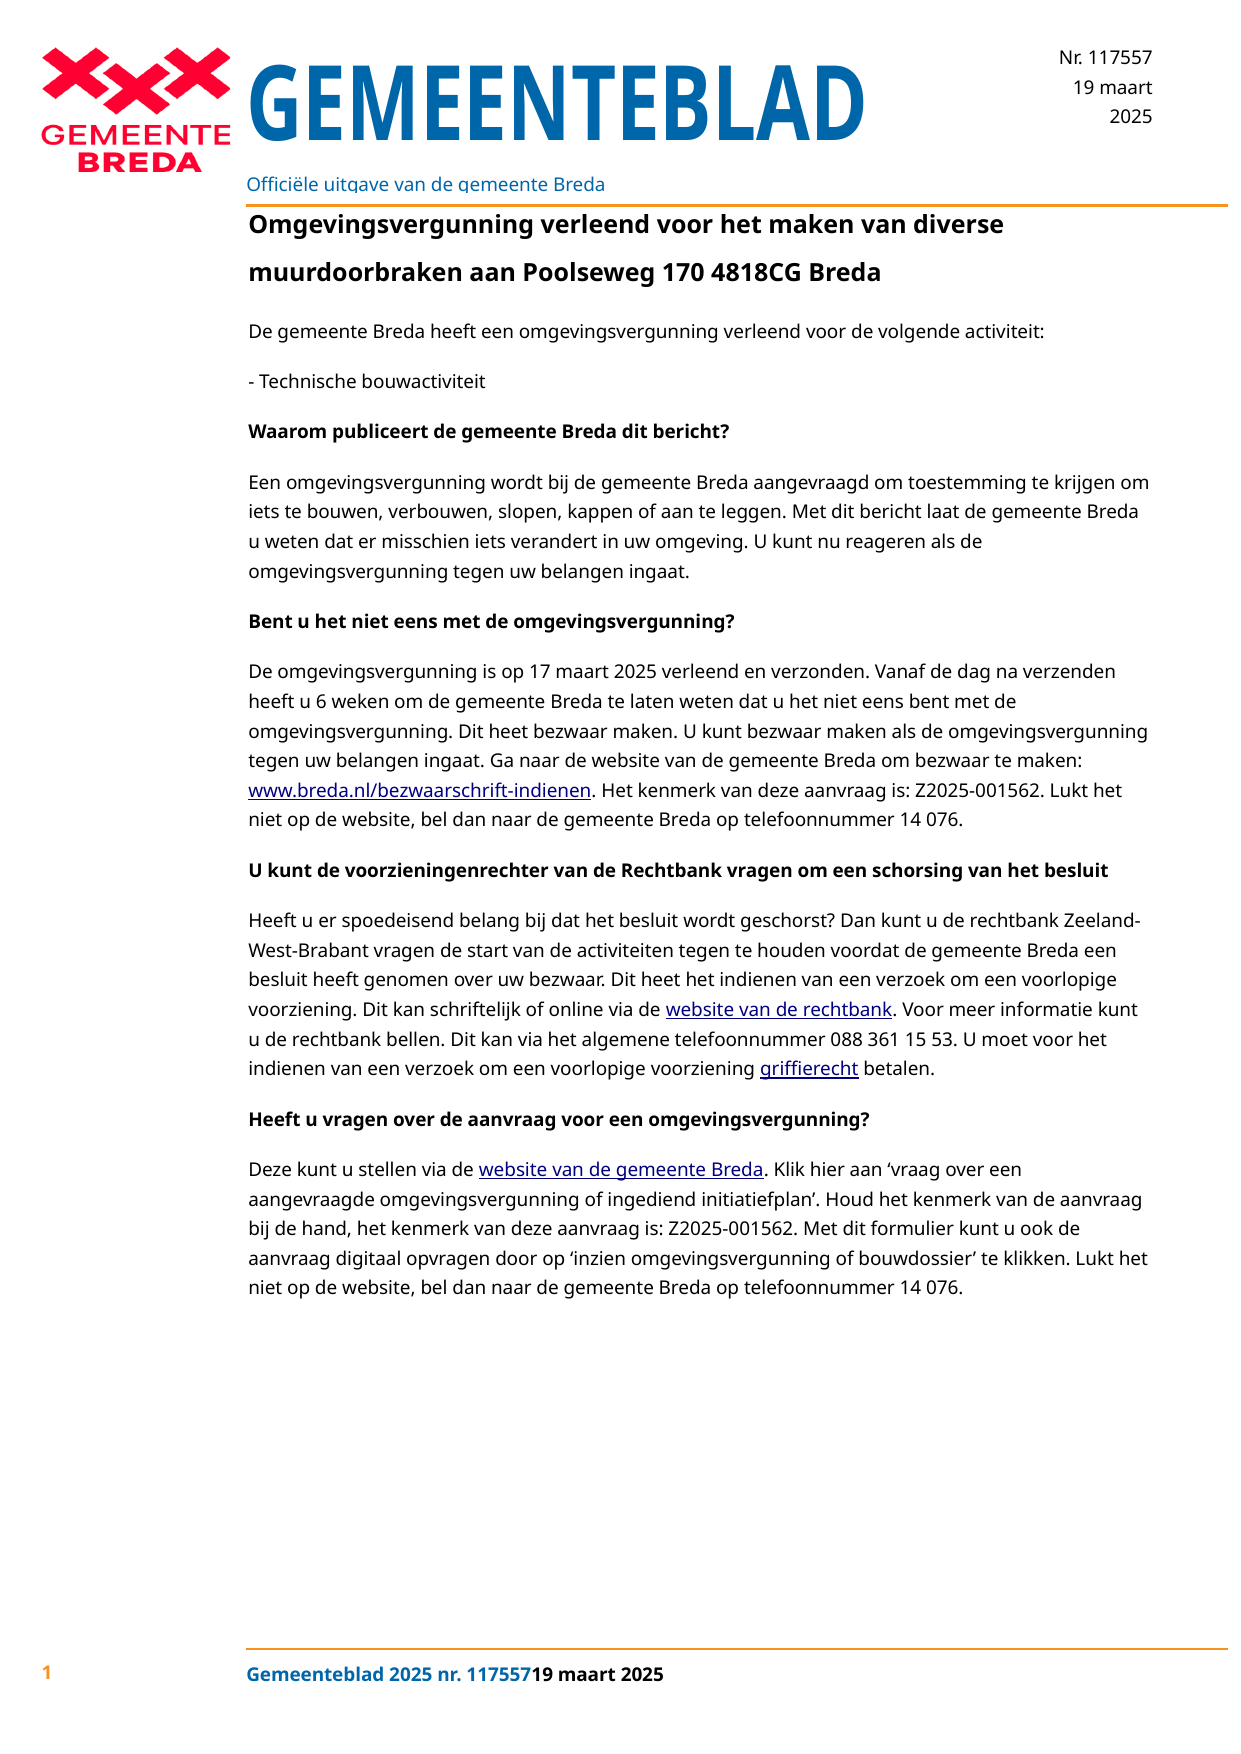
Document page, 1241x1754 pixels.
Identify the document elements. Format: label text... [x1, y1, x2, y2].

text Deze kunt u stellen via de website van de gemeente Breda. Klik hier aan ‘vraag over een aangevraagde omgevingsvergunning of ingediend initiatiefplan’. Houd het kenmerk van de aanvraag bij de hand, het kenmerk van deze aanvraag is: Z2025-001562. Met dit formulier kunt u ook de aanvraag digitaal opvragen door op ‘inzien omgevingsvergunning of bouwdossier’ te klikken. Lukt het niet op de website, bel dan naar de gemeente Breda op telefoonnummer 14 076. [248, 1156, 1152, 1300]
text De omgevingsvergunning is op 17 maart 2025 verleend en verzonden. Vanaf de dag na verzenden heeft u 6 weken om de gemeente Breda te laten weten dat u het niet eens bent met de omgevingsvergunning. Dit heet bezwaar maken. U kunt bezwaar maken als de omgevingsvergunning tegen uw belangen ingaat. Ga naar de website van de gemeente Breda om bezwaar te maken: www.breda.nl/bezwaarschrift-indienen. Het kenmerk van deze aanvraag is: Z2025-001562. Lukt het niet op de website, bel dan naar de gemeente Breda op telefoonnummer 14 076. [248, 659, 1152, 832]
text Heeft u vragen over de aanvraag voor een omgevingsvergunning? [248, 1106, 1152, 1132]
text - Technische bouwactiviteit [248, 368, 1152, 394]
text De gemeente Breda heeft een omgevingsvergunning verleend voor de volgende activiteit: [248, 318, 1152, 344]
text Waarom publiceert de gemeente Breda dit bericht? [248, 419, 1152, 444]
text Een omgevingsvergunning wordt bij de gemeente Breda aangevraagd om toestemming te krijgen om iets te bouwen, verbouwen, slopen, kappen of aan te leggen. Met dit bericht laat de gemeente Breda u weten dat er misschien iets verandert in uw omgeving. U kunt nu reageren als de omgevingsvergunning tegen uw belangen ingaat. [248, 469, 1152, 584]
text Heeft u er spoedeisend belang bij dat het besluit wordt geschorst? Dan kunt u de rechtbank Zeeland-West-Brabant vragen de start van de activiteiten tegen te houden voordat de gemeente Breda een besluit heeft genomen over uw bezwaar. Dit heet het indienen van een verzoek om een voorlopige voorziening. Dit kan schriftelijk of online via de website van de rechtbank. Voor meer informatie kunt u de rechtbank bellen. Dit kan via het algemene telefoonnummer 088 361 15 53. U moet voor het indienen van een verzoek om een voorlopige voorziening griffierecht betalen. [248, 907, 1152, 1081]
text Omgevingsvergunning verleend voor het maken van diverse muurdoorbraken aan Poolseweg 170 4818CG Breda [248, 207, 1152, 288]
picture [41, 47, 231, 172]
text Bent u het niet eens met de omgevingsvergunning? [248, 608, 1152, 634]
text U kunt de voorzieningenrechter van de Rechtbank vragen om een schorsing van het besluit [248, 857, 1152, 883]
